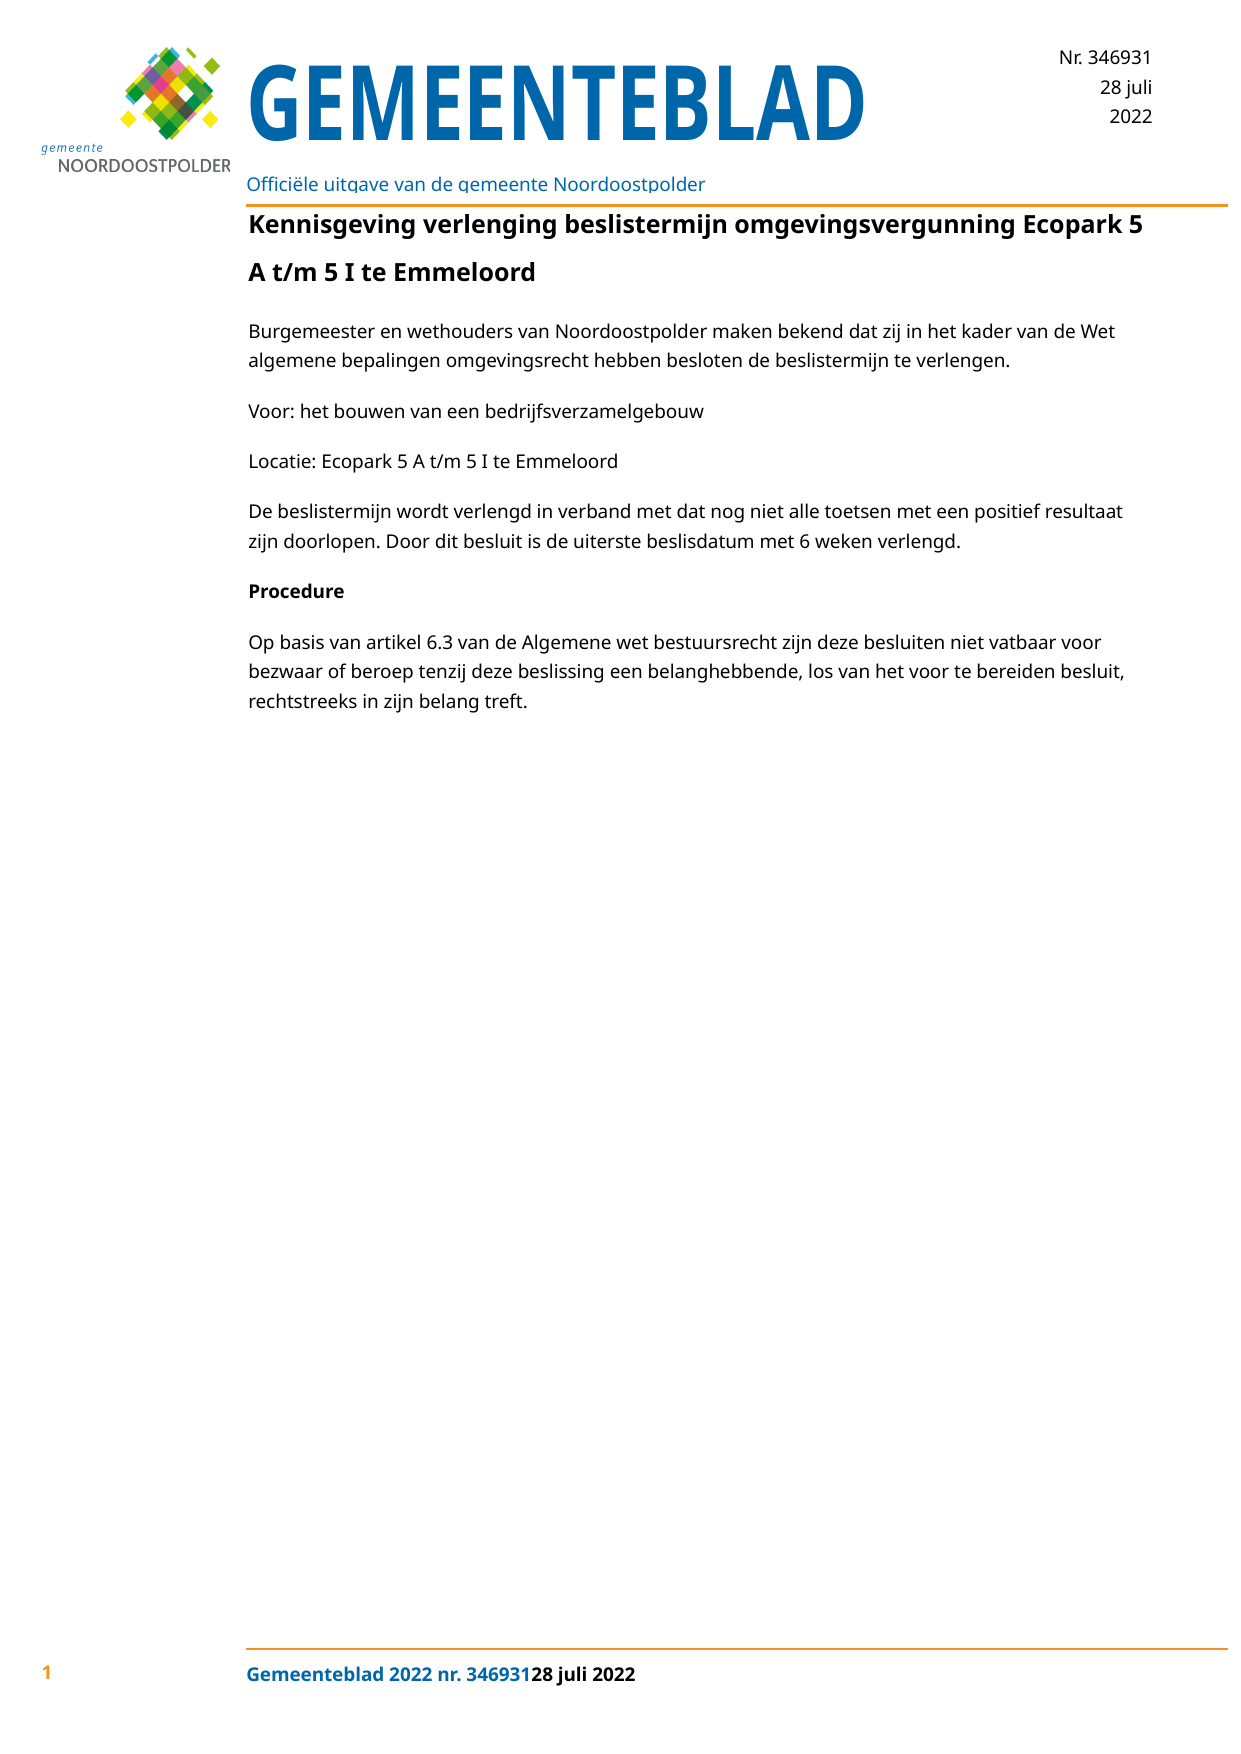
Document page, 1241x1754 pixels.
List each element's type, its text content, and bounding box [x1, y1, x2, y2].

text Locatie: Ecopark 5 A t/m 5 I te Emmeloord [248, 448, 1152, 474]
picture [41, 47, 231, 172]
text Kennisgeving verlenging beslistermijn omgevingsvergunning Ecopark 5 A t/m 5 I te Emmeloord [248, 207, 1152, 288]
text Op basis van artikel 6.3 van de Algemene wet bestuursrecht zijn deze besluiten niet vatbaar voor bezwaar of beroep tenzij deze beslissing een belanghebbende, los van het voor te bereiden besluit, rechtstreeks in zijn belang treft. [248, 629, 1152, 714]
text Voor: het bouwen van een bedrijfsverzamelgebouw [248, 398, 1152, 424]
text De beslistermijn wordt verlengd in verband met​ ​​dat nog niet alle toetsen met een positief resultaat zijn doorlopen. Door dit besluit is de uiterste beslisdatum met 6 weken verlengd. [248, 499, 1152, 554]
text Burgemeester en wethouders van Noordoostpolder maken bekend dat zij in het kader van de Wet algemene bepalingen omgevingsrecht hebben besloten de beslistermijn te verlengen. [248, 318, 1152, 373]
text Procedure [248, 579, 1152, 604]
